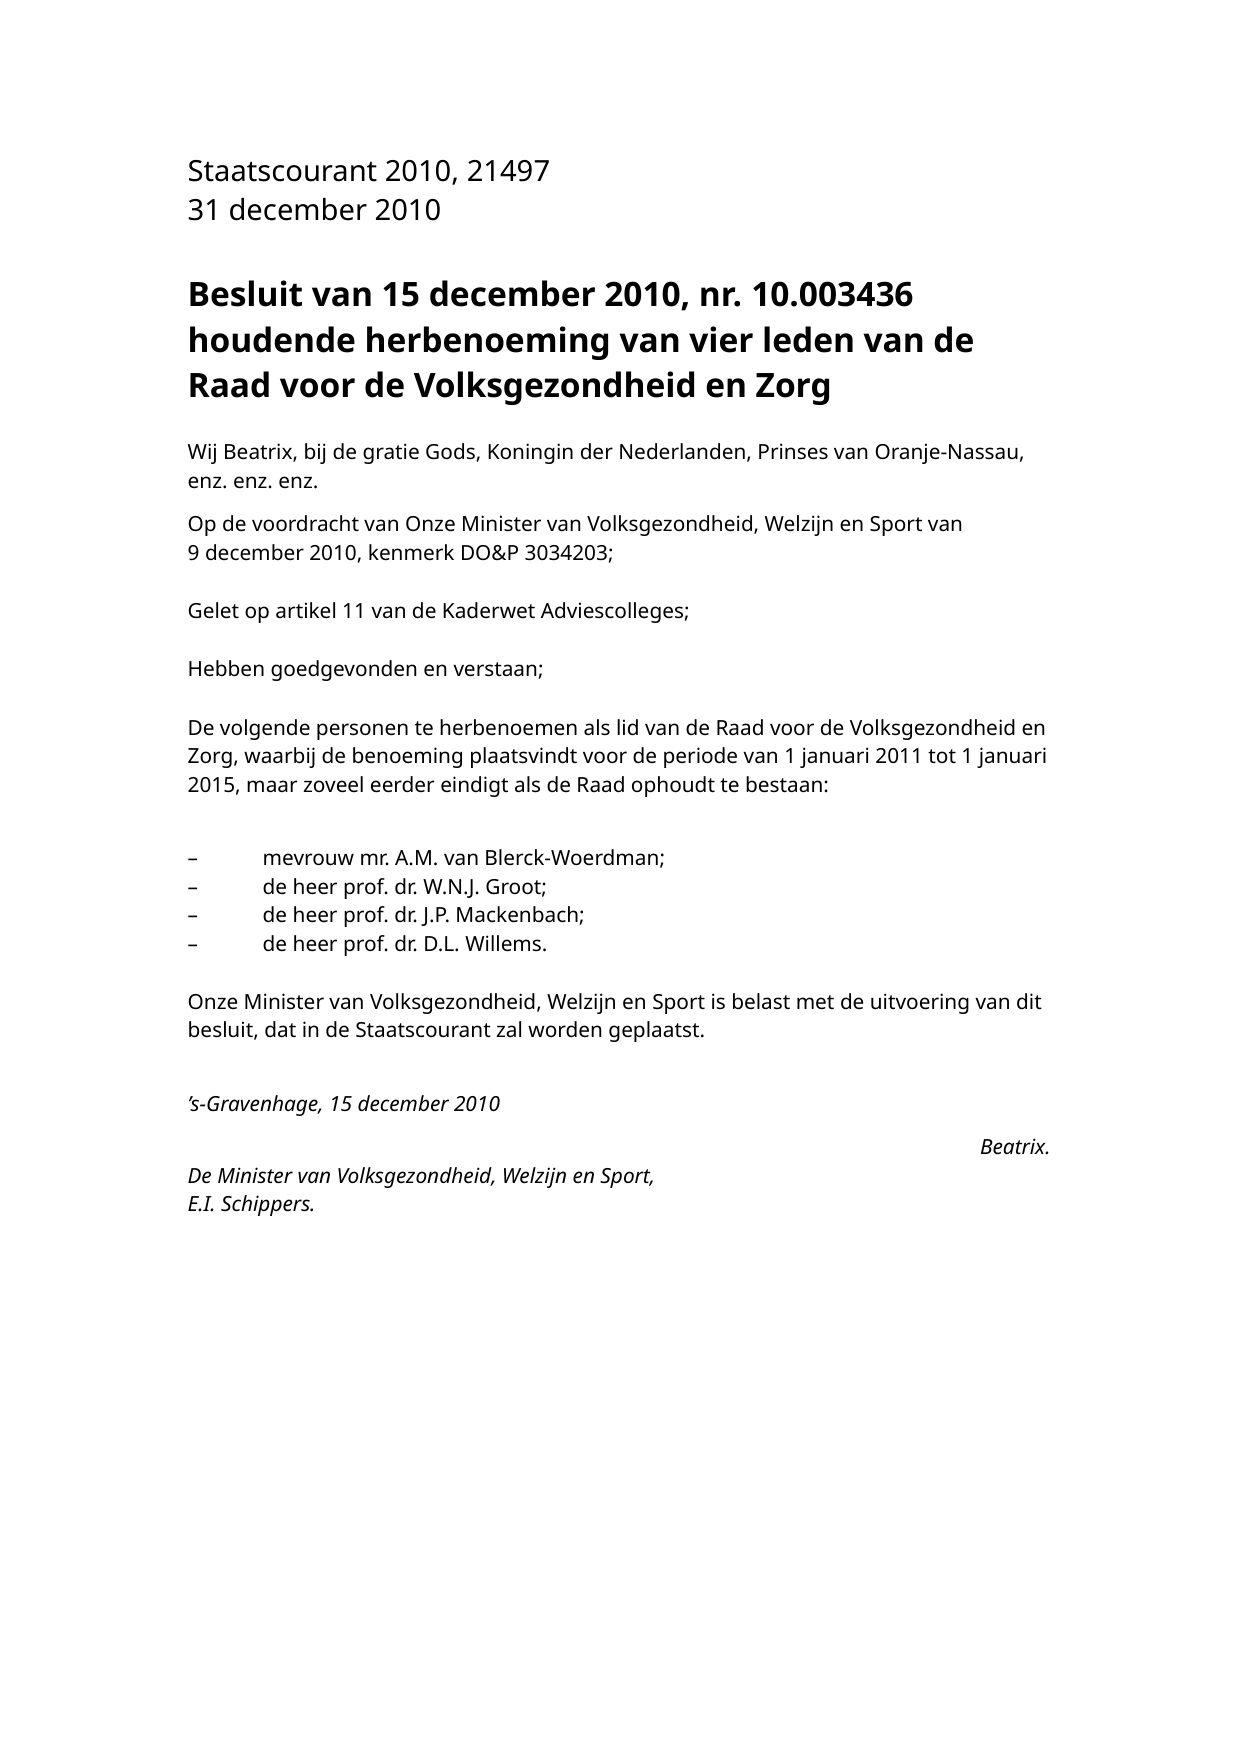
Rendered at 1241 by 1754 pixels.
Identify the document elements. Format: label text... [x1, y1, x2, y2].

list de heer prof. dr. J.P. Mackenbach; [187, 900, 1053, 929]
text Onze Minister van Volksgezondheid, Welzijn en Sport is belast met de uitvoering van dit besluit, dat in de Staatscourant zal worden geplaatst. [187, 987, 1053, 1044]
text ’s-Gravenhage, 15 december 2010 [187, 1089, 1053, 1117]
text Staatscourant 2010, 21497 [187, 150, 1053, 190]
text Op de voordracht van Onze Minister van Volksgezondheid, Welzijn en Sport van 9 december 2010, kenmerk DO&P 3034203; [187, 509, 1053, 566]
text Wij Beatrix, bij de gratie Gods, Koningin der Nederlanden, Prinses van Oranje-Nassau, enz. enz. enz. [187, 437, 1053, 494]
text Beatrix. [187, 1132, 1053, 1161]
list de heer prof. dr. W.N.J. Groot; [187, 872, 1053, 900]
text Hebben goedgevonden en verstaan; [187, 654, 1053, 683]
text 31 december 2010 [187, 190, 1053, 229]
text De Minister van Volksgezondheid, Welzijn en Sport, [187, 1161, 1053, 1189]
subtitle Besluit van 15 december 2010, nr. 10.003436 houdende herbenoeming van vier leden van de Raad voor de Volksgezondheid en Zorg [187, 271, 1053, 407]
text De volgende personen te herbenoemen als lid van de Raad voor de Volksgezondheid en Zorg, waarbij de benoeming plaatsvindt voor de periode van 1 januari 2011 tot 1 januari 2015, maar zoveel eerder eindigt als de Raad ophoudt te bestaan: [187, 713, 1053, 798]
list mevrouw mr. A.M. van Blerck-Woerdman; [187, 843, 1053, 872]
list de heer prof. dr. D.L. Willems. [187, 929, 1053, 957]
text E.I. Schippers. [187, 1189, 1053, 1218]
text Gelet op artikel 11 van de Kaderwet Adviescolleges; [187, 596, 1053, 624]
